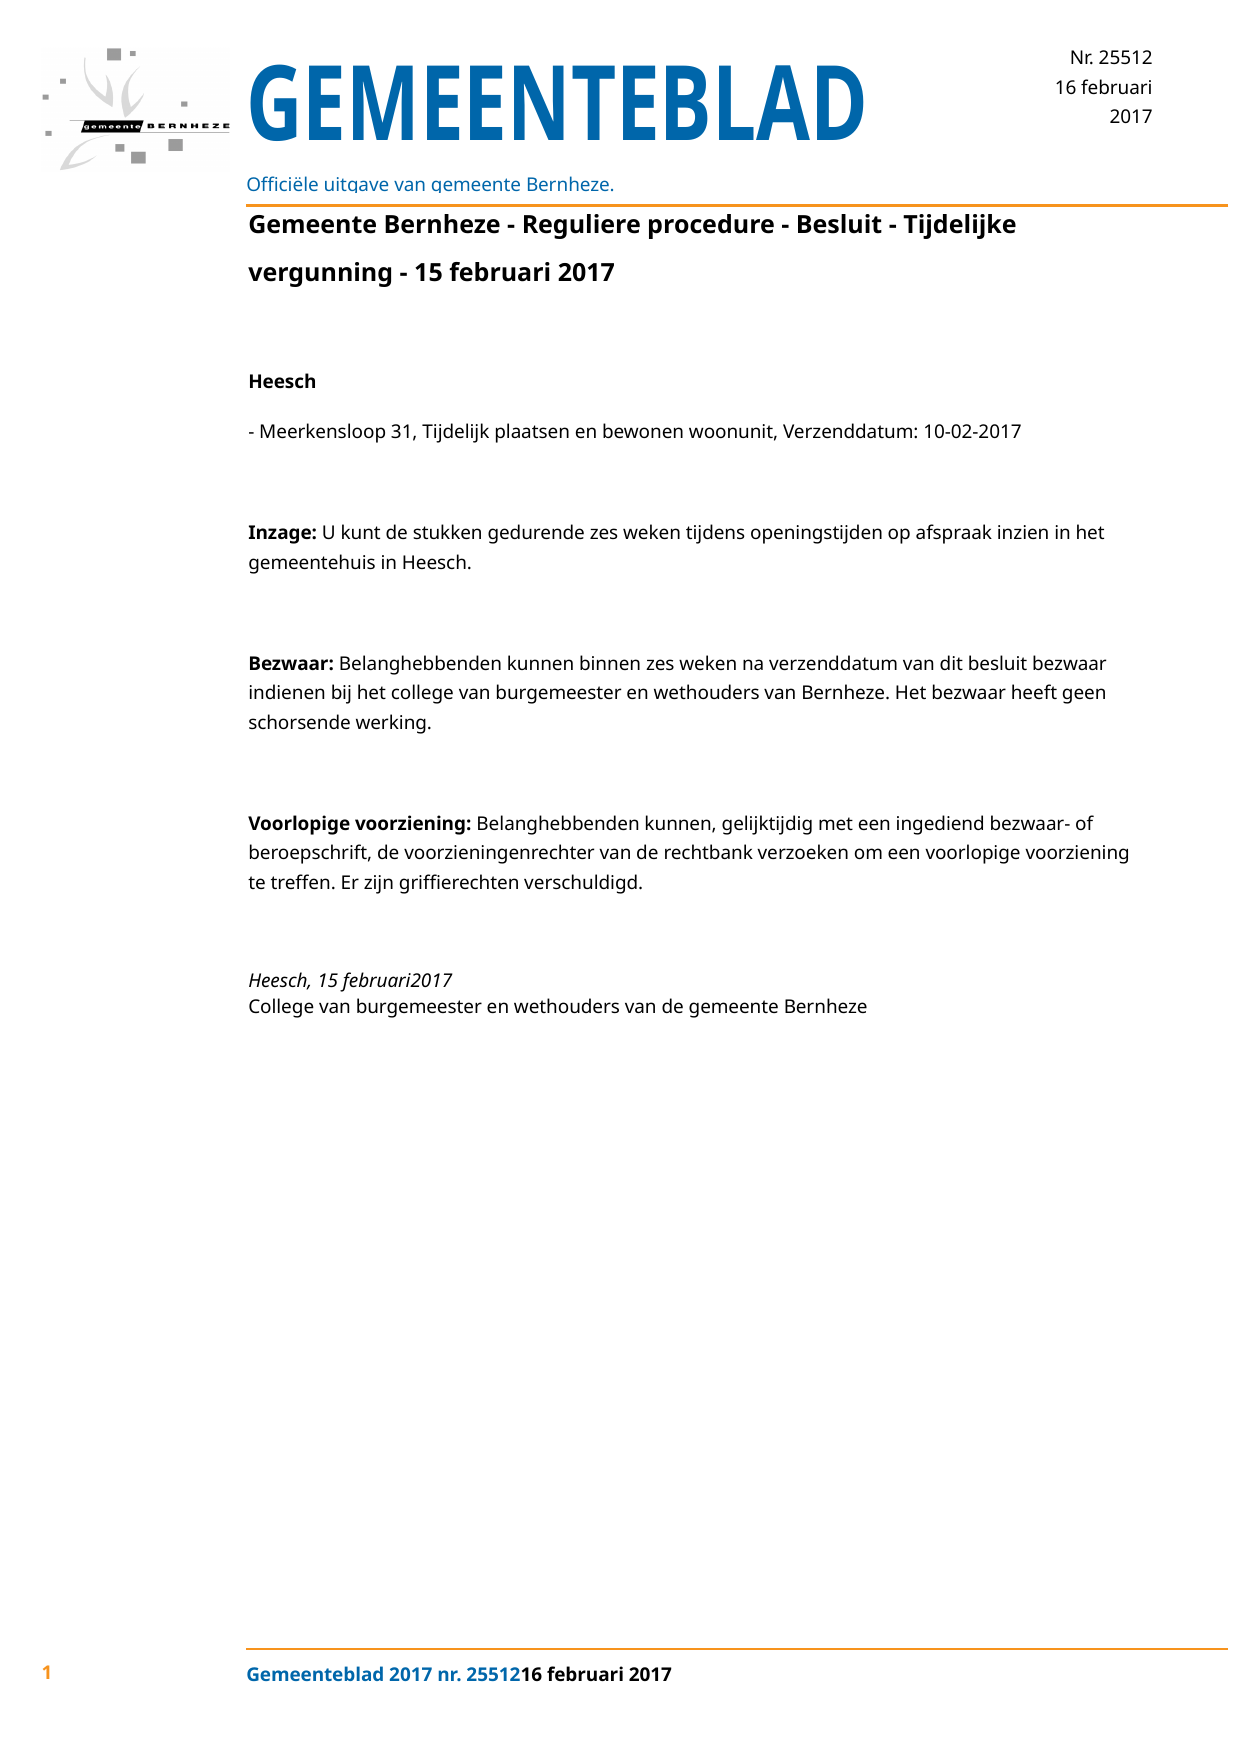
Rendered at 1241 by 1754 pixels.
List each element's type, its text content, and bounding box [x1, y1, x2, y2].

text Bezwaar: Belanghebbenden kunnen binnen zes weken na verzenddatum van dit besluit bezwaar indienen bij het college van burgemeester en wethouders van Bernheze. Het bezwaar heeft geen schorsende werking. [248, 650, 1152, 735]
text College van burgemeester en wethouders van de gemeente Bernheze [248, 993, 1152, 1019]
text Voorlopige voorziening: Belanghebbenden kunnen, gelijktijdig met een ingediend bezwaar- of beroepschrift, de voorzieningenrechter van de rechtbank verzoeken om een voorlopige voorziening te treffen. Er zijn griffierechten verschuldigd. [248, 810, 1152, 895]
picture [41, 47, 231, 172]
text Inzage: U kunt de stukken gedurende zes weken tijdens openingstijden op afspraak inzien in het gemeentehuis in Heesch. [248, 519, 1152, 575]
text - Meerkensloop 31, Tijdelijk plaatsen en bewonen woonunit, Verzenddatum: 10-02-2017 [248, 419, 1152, 444]
text Heesch [248, 368, 1152, 394]
text Heesch, 15 februari2017 [248, 967, 1152, 993]
text Gemeente Bernheze - Reguliere procedure - Besluit - Tijdelijke vergunning - 15 februari 2017 [248, 207, 1152, 288]
